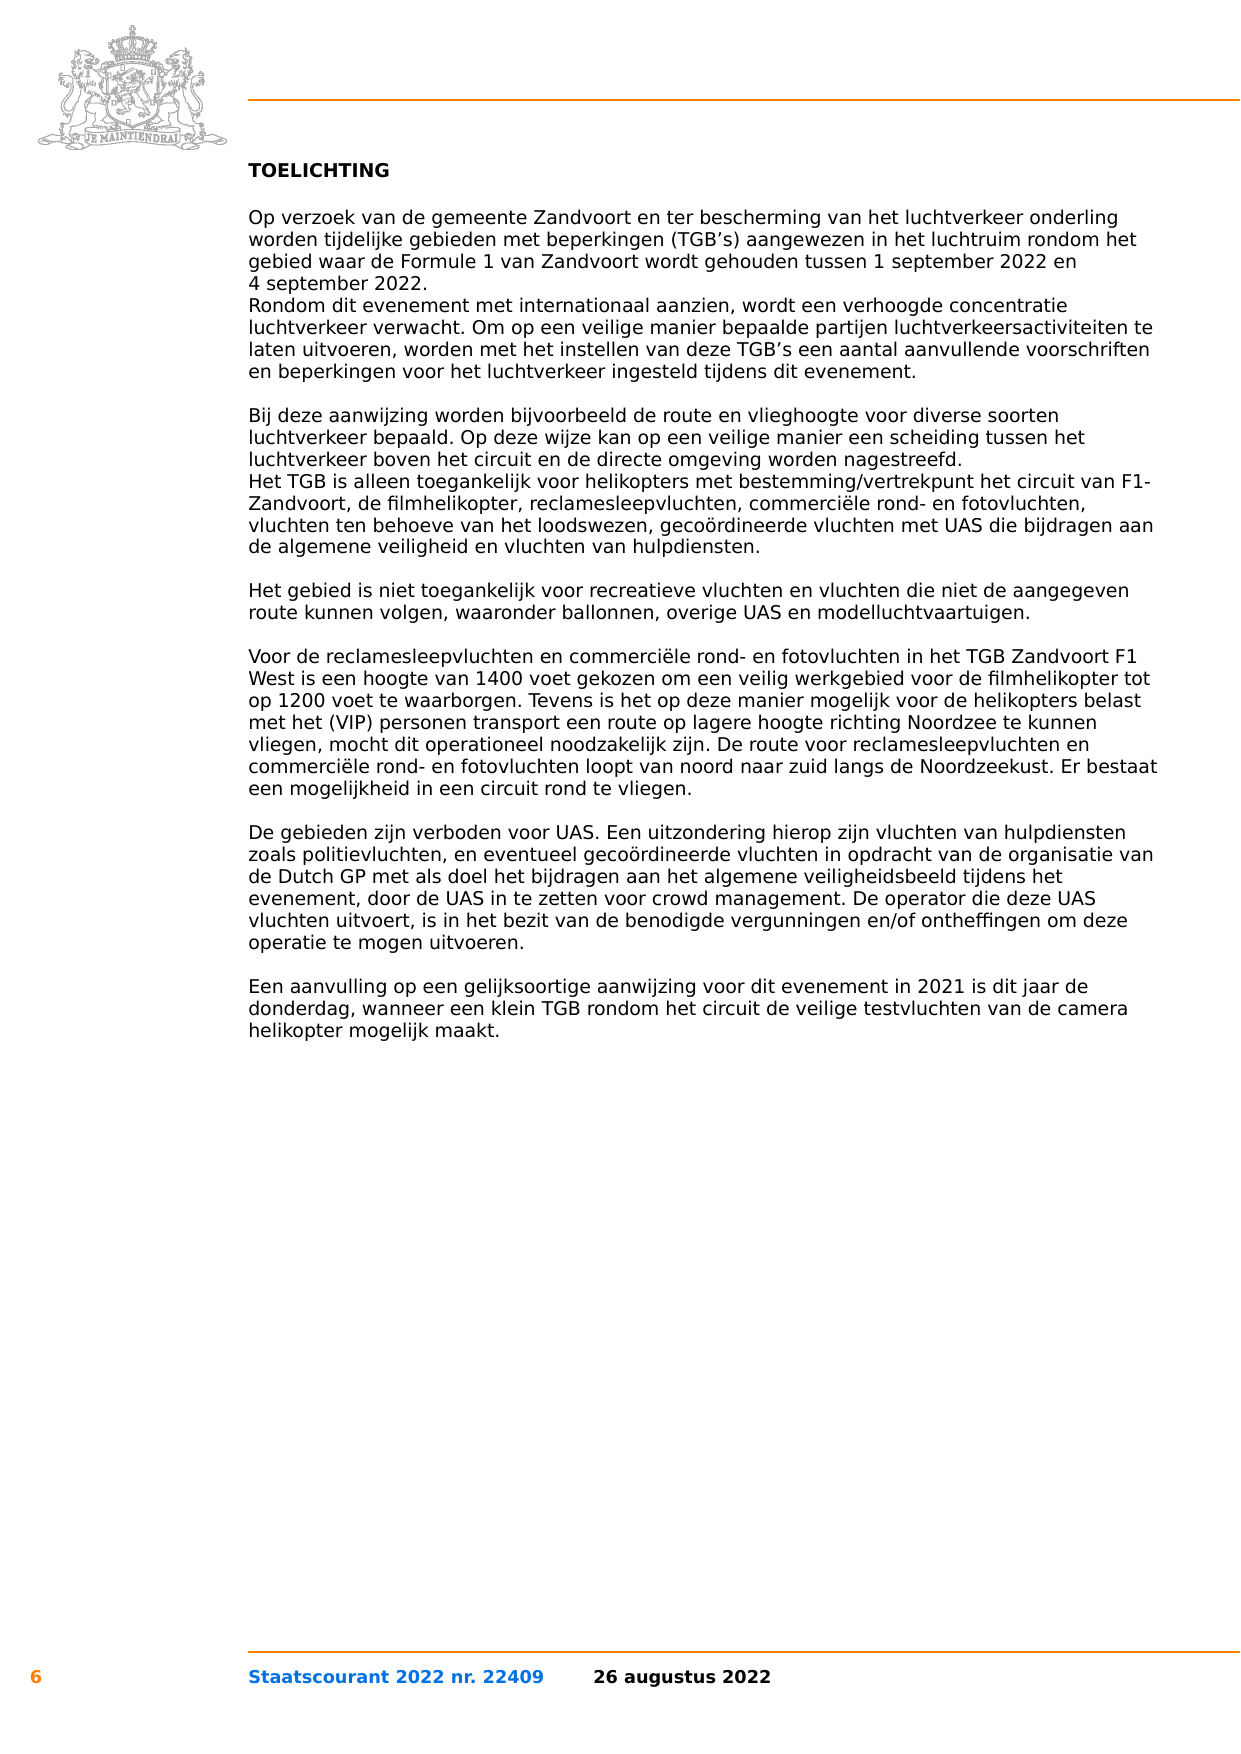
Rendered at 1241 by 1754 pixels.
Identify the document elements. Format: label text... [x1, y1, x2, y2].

picture [38, 25, 227, 150]
text Het TGB is alleen toegankelijk voor helikopters met bestemming/vertrekpunt het circuit van F1-Zandvoort, de filmhelikopter, reclamesleepvluchten, commerciële rond- en fotovluchten, vluchten ten behoeve van het loodswezen, gecoördineerde vluchten met UAS die bijdragen aan de algemene veiligheid en vluchten van hulpdiensten. [248, 471, 1163, 558]
text Het gebied is niet toegankelijk voor recreatieve vluchten en vluchten die niet de aangegeven route kunnen volgen, waaronder ballonnen, overige UAS en modelluchtvaartuigen. [248, 580, 1163, 624]
text Voor de reclamesleepvluchten en commerciële rond- en fotovluchten in het TGB Zandvoort F1 West is een hoogte van 1400 voet gekozen om een veilig werkgebied voor de filmhelikopter tot op 1200 voet te waarborgen. Tevens is het op deze manier mogelijk voor de helikopters belast met het (VIP) personen transport een route op lagere hoogte richting Noordzee te kunnen vliegen, mocht dit operationeel noodzakelijk zijn. De route voor reclamesleepvluchten en commerciële rond- en fotovluchten loopt van noord naar zuid langs de Noordzeekust. Er bestaat een mogelijkheid in een circuit rond te vliegen. [248, 646, 1163, 800]
text De gebieden zijn verboden voor UAS. Een uitzondering hierop zijn vluchten van hulpdiensten zoals politievluchten, en eventueel gecoördineerde vluchten in opdracht van de organisatie van de Dutch GP met als doel het bijdragen aan het algemene veiligheidsbeeld tijdens het evenement, door de UAS in te zetten voor crowd management. De operator die deze UAS vluchten uitvoert, is in het bezit van de benodigde vergunningen en/of ontheffingen om deze operatie te mogen uitvoeren. [248, 822, 1163, 954]
text Rondom dit evenement met internationaal aanzien, wordt een verhoogde concentratie luchtverkeer verwacht. Om op een veilige manier bepaalde partijen luchtverkeersactiviteiten te laten uitvoeren, worden met het instellen van deze TGB’s een aantal aanvullende voorschriften en beperkingen voor het luchtverkeer ingesteld tijdens dit evenement. [248, 295, 1163, 383]
subtitle TOELICHTING [248, 160, 1163, 182]
text Bij deze aanwijzing worden bijvoorbeeld de route en vlieghoogte voor diverse soorten luchtverkeer bepaald. Op deze wijze kan op een veilige manier een scheiding tussen het luchtverkeer boven het circuit en de directe omgeving worden nagestreefd. [248, 404, 1163, 471]
text Op verzoek van de gemeente Zandvoort en ter bescherming van het luchtverkeer onderling worden tijdelijke gebieden met beperkingen (TGB’s) aangewezen in het luchtruim rondom het gebied waar de Formule 1 van Zandvoort wordt gehouden tussen 1 september 2022 en 4 september 2022. [248, 207, 1163, 295]
text Een aanvulling op een gelijksoortige aanwijzing voor dit evenement in 2021 is dit jaar de donderdag, wanneer een klein TGB rondom het circuit de veilige testvluchten van de camera helikopter mogelijk maakt. [248, 976, 1163, 1042]
